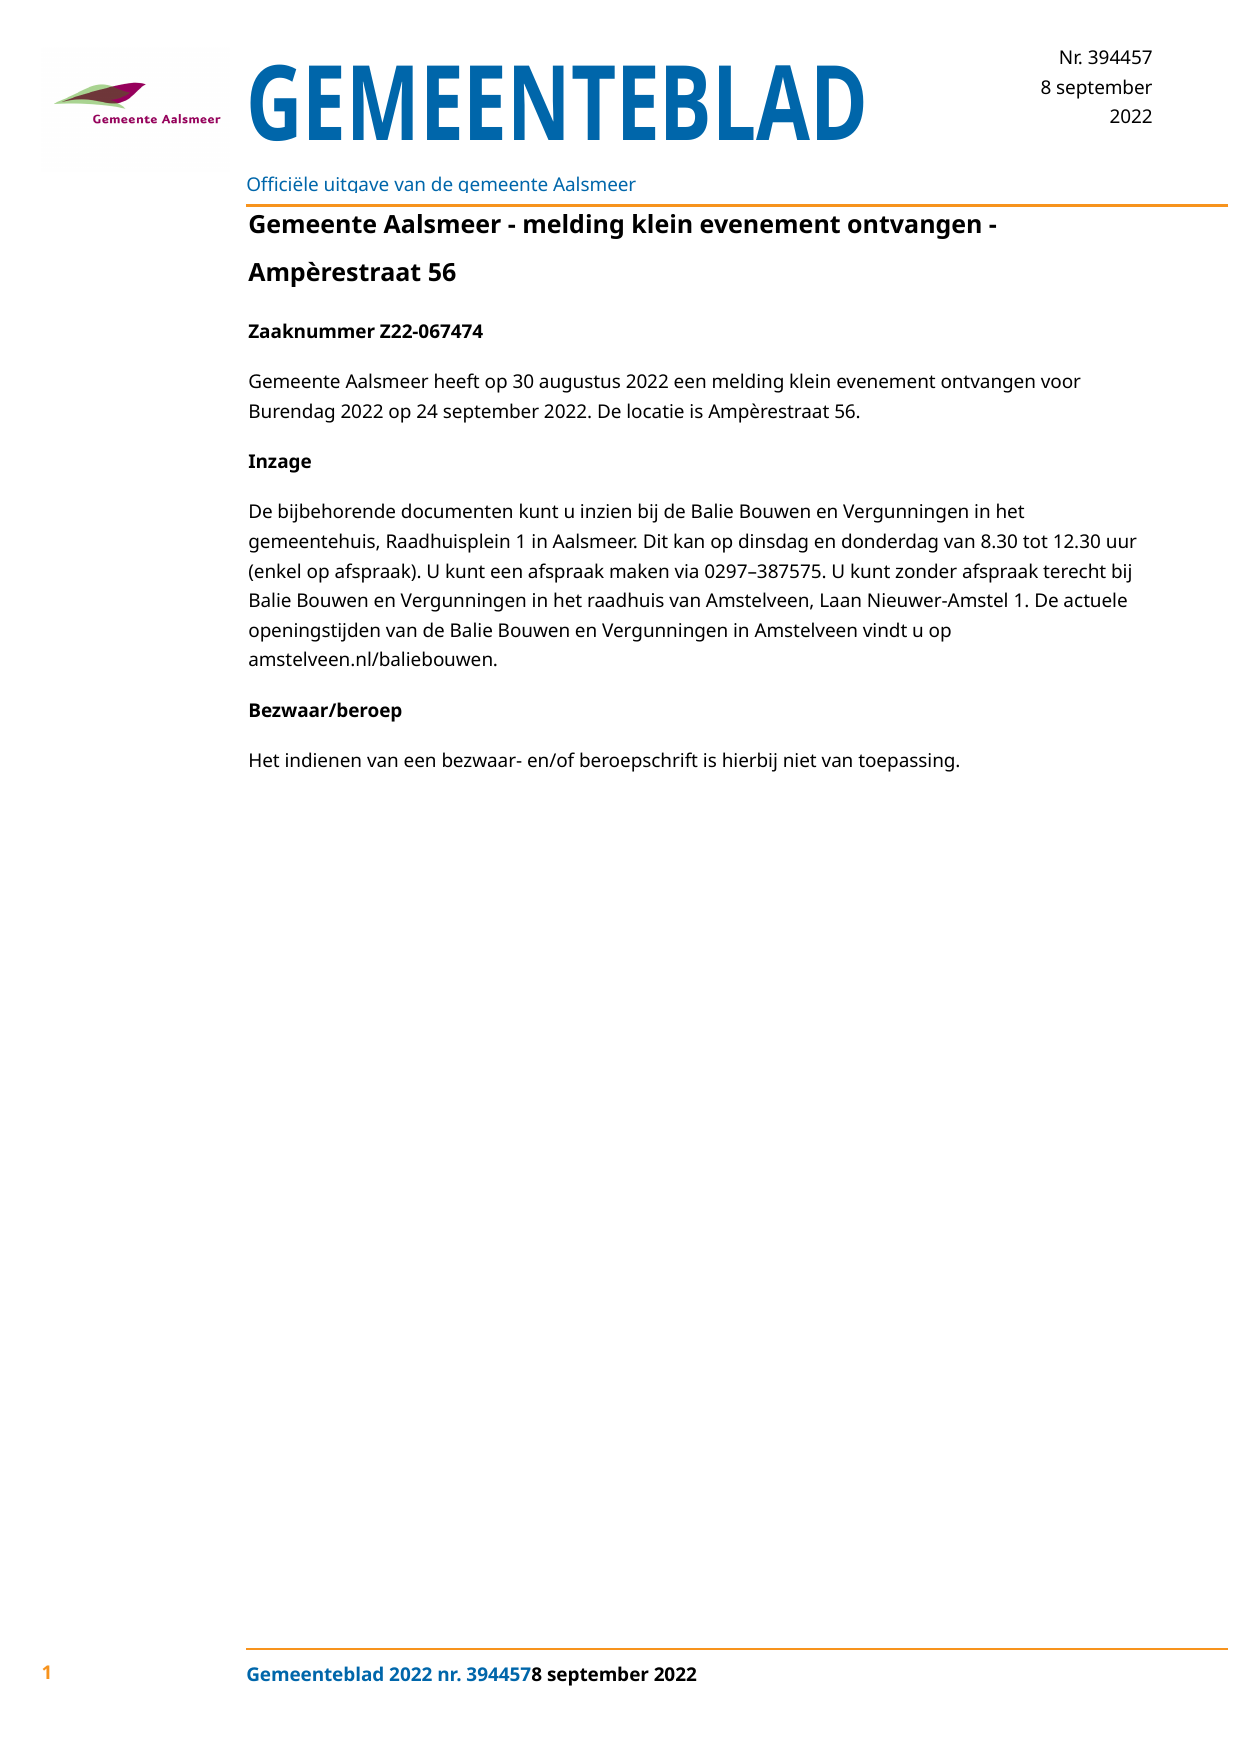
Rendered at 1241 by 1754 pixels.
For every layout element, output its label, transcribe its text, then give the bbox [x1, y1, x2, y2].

text De bijbehorende documenten kunt u inzien bij de Balie Bouwen en Vergunningen in het gemeentehuis, Raadhuisplein 1 in Aalsmeer. Dit kan op dinsdag en donderdag van 8.30 tot 12.30 uur (enkel op afspraak). U kunt een afspraak maken via 0297–387575. U kunt zonder afspraak terecht bij Balie Bouwen en Vergunningen in het raadhuis van Amstelveen, Laan Nieuwer-Amstel 1. De actuele openingstijden van de Balie Bouwen en Vergunningen in Amstelveen vindt u op amstelveen.nl/baliebouwen. [248, 499, 1152, 672]
text Bezwaar/beroep [248, 697, 1152, 723]
text Gemeente Aalsmeer - melding klein evenement ontvangen - Ampèrestraat 56 [248, 207, 1152, 288]
text Gemeente Aalsmeer heeft op 30 augustus 2022 een melding klein evenement ontvangen voor Burendag 2022 op 24 september 2022. De locatie is Ampèrestraat 56. [248, 368, 1152, 424]
text Inzage [248, 448, 1152, 474]
picture [41, 47, 231, 172]
text Zaaknummer Z22-067474 [248, 318, 1152, 344]
text Het indienen van een bezwaar- en/of beroepschrift is hierbij niet van toepassing. [248, 747, 1152, 773]
